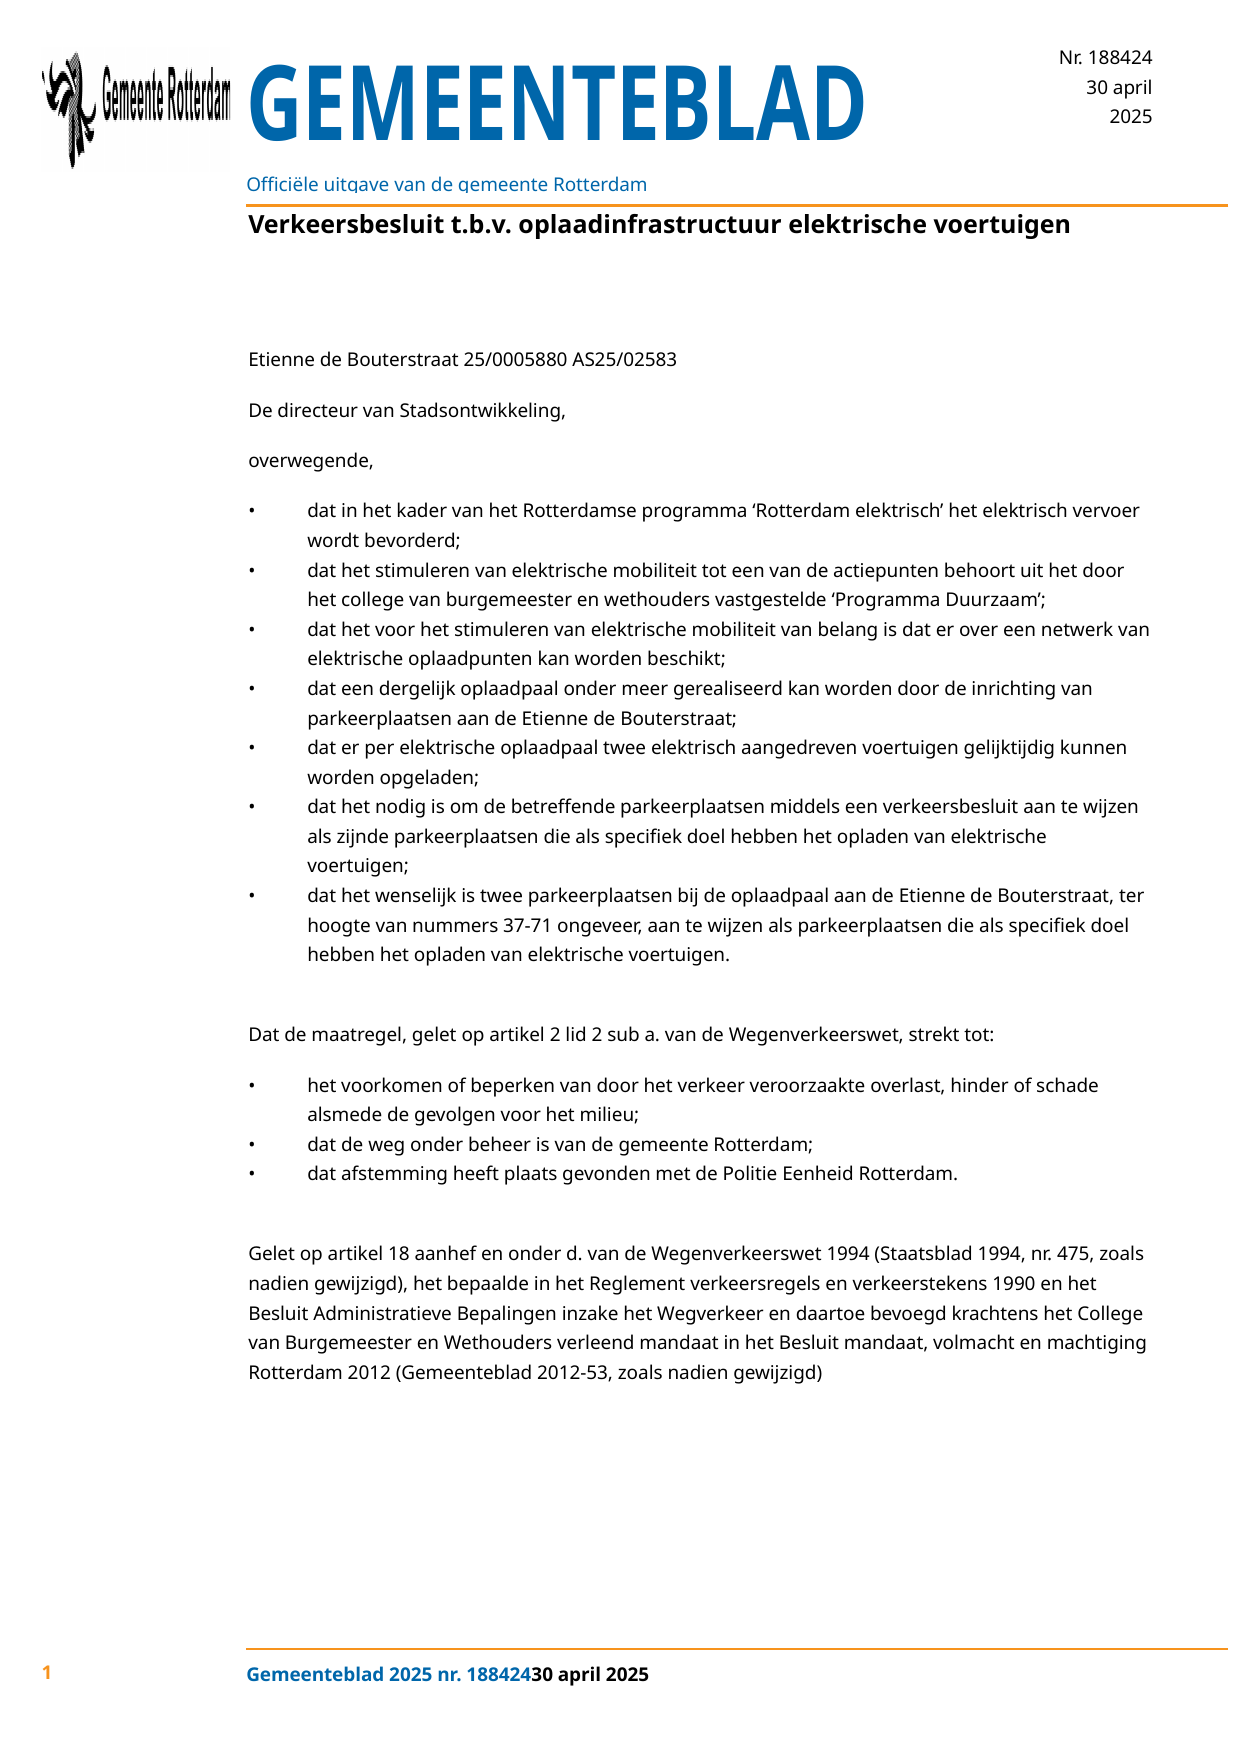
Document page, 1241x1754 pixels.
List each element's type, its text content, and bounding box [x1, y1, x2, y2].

text Verkeersbesluit t.b.v. oplaadinfrastructuur elektrische voertuigen [248, 207, 1152, 241]
list het voorkomen of beperken van door het verkeer veroorzaakte overlast, hinder of schade alsmede de gevolgen voor het milieu; [248, 1072, 1152, 1127]
list dat in het kader van het Rotterdamse programma ‘Rotterdam elektrisch’ het elektrisch vervoer wordt bevorderd; [248, 498, 1152, 553]
picture [41, 47, 231, 172]
text Etienne de Bouterstraat 25/0005880 AS25/02583 [248, 346, 1152, 372]
list dat de weg onder beheer is van de gemeente Rotterdam; [248, 1131, 1152, 1157]
text Gelet op artikel 18 aanhef en onder d. van de Wegenverkeerswet 1994 (Staatsblad 1994, nr. 475, zoals nadien gewijzigd), het bepaalde in het Reglement verkeersregels en verkeerstekens 1990 en het Besluit Administratieve Bepalingen inzake het Wegverkeer en daartoe bevoegd krachtens het College van Burgemeester en Wethouders verleend mandaat in het Besluit mandaat, volmacht en machtiging Rotterdam 2012 (Gemeenteblad 2012-53, zoals nadien gewijzigd) [248, 1241, 1152, 1385]
list dat het wenselijk is twee parkeerplaatsen bij de oplaadpaal aan de Etienne de Bouterstraat, ter hoogte van nummers 37-71 ongeveer, aan te wijzen als parkeerplaatsen die als specifiek doel hebben het opladen van elektrische voertuigen. [248, 882, 1152, 967]
list dat het voor het stimuleren van elektrische mobiliteit van belang is dat er over een netwerk van elektrische oplaadpunten kan worden beschikt; [248, 616, 1152, 671]
list dat het stimuleren van elektrische mobiliteit tot een van de actiepunten behoort uit het door het college van burgemeester en wethouders vastgestelde ‘Programma Duurzaam’; [248, 557, 1152, 612]
text De directeur van Stadsontwikkeling, [248, 397, 1152, 423]
list dat er per elektrische oplaadpaal twee elektrisch aangedreven voertuigen gelijktijdig kunnen worden opgeladen; [248, 734, 1152, 790]
text overwegende, [248, 447, 1152, 473]
text Dat de maatregel, gelet op artikel 2 lid 2 sub a. van de Wegenverkeerswet, strekt tot: [248, 1021, 1152, 1047]
list dat afstemming heeft plaats gevonden met de Politie Eenheid Rotterdam. [248, 1161, 1152, 1186]
list dat het nodig is om de betreffende parkeerplaatsen middels een verkeersbesluit aan te wijzen als zijnde parkeerplaatsen die als specifiek doel hebben het opladen van elektrische voertuigen; [248, 793, 1152, 878]
list dat een dergelijk oplaadpaal onder meer gerealiseerd kan worden door de inrichting van parkeerplaatsen aan de Etienne de Bouterstraat; [248, 675, 1152, 731]
